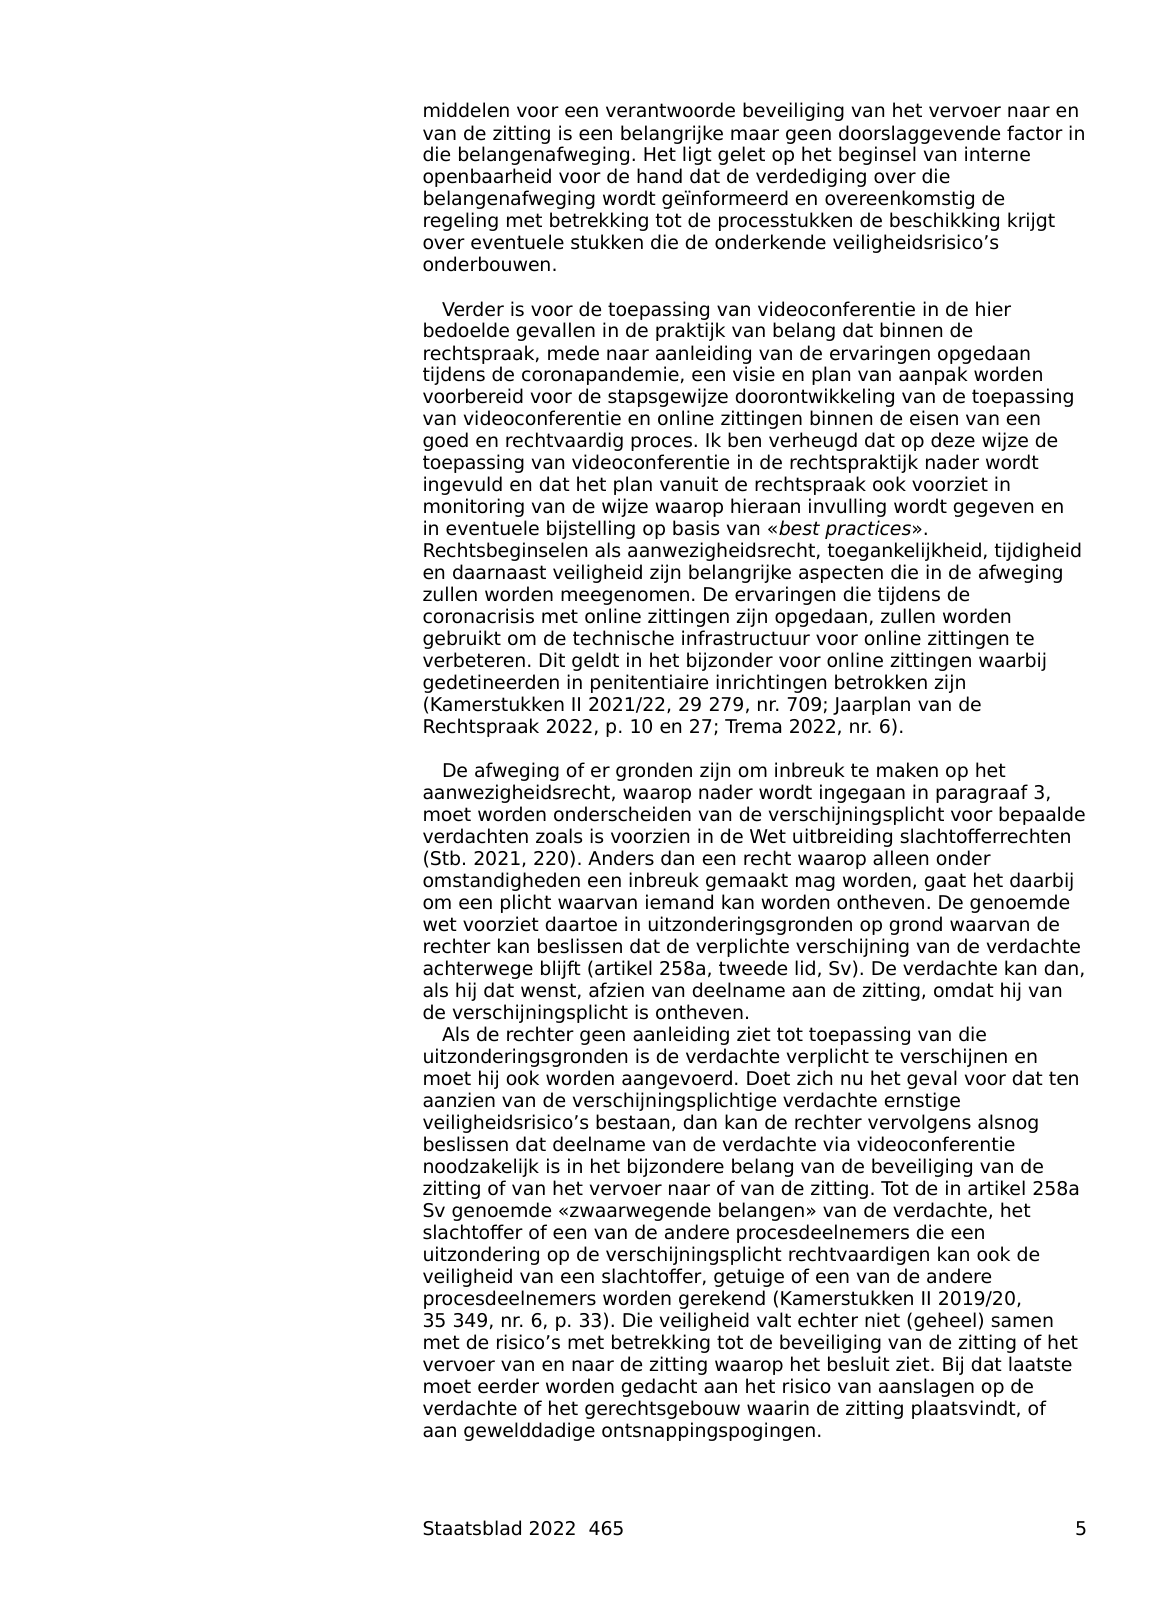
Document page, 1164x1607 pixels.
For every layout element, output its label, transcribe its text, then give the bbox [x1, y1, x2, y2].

text Verder is voor de toepassing van videoconferentie in de hier bedoelde gevallen in de praktijk van belang dat binnen de rechtspraak, mede naar aanleiding van de ervaringen opgedaan tijdens de coronapandemie, een visie en plan van aanpak worden voorbereid voor de stapsgewijze doorontwikkeling van de toepassing van videoconferentie en online zittingen binnen de eisen van een goed en rechtvaardig proces. Ik ben verheugd dat op deze wijze de toepassing van videoconferentie in de rechtspraktijk nader wordt ingevuld en dat het plan vanuit de rechtspraak ook voorziet in monitoring van de wijze waarop hieraan invulling wordt gegeven en in eventuele bijstelling op basis van «best practices». Rechtsbeginselen als aanwezigheidsrecht, toegankelijkheid, tijdigheid en daarnaast veiligheid zijn belangrijke aspecten die in de afweging zullen worden meegenomen. De ervaringen die tijdens de coronacrisis met online zittingen zijn opgedaan, zullen worden gebruikt om de technische infrastructuur voor online zittingen te verbeteren. Dit geldt in het bijzonder voor online zittingen waarbij gedetineerden in penitentiaire inrichtingen betrokken zijn (Kamerstukken II 2021/22, 29 279, nr. 709; Jaarplan van de Rechtspraak 2022, p. 10 en 27; Trema 2022, nr. 6). [422, 298, 1087, 738]
text middelen voor een verantwoorde beveiliging van het vervoer naar en van de zitting is een belangrijke maar geen doorslaggevende factor in die belangenafweging. Het ligt gelet op het beginsel van interne openbaarheid voor de hand dat de verdediging over die belangenafweging wordt geïnformeerd en overeenkomstig de regeling met betrekking tot de processtukken de beschikking krijgt over eventuele stukken die de onderkende veiligheidsrisico’s onderbouwen. [422, 100, 1087, 276]
text De afweging of er gronden zijn om inbreuk te maken op het aanwezigheidsrecht, waarop nader wordt ingegaan in paragraaf 3, moet worden onderscheiden van de verschijningsplicht voor bepaalde verdachten zoals is voorzien in de Wet uitbreiding slachtofferrechten (Stb. 2021, 220). Anders dan een recht waarop alleen onder omstandigheden een inbreuk gemaakt mag worden, gaat het daarbij om een plicht waarvan iemand kan worden ontheven. De genoemde wet voorziet daartoe in uitzonderingsgronden op grond waarvan de rechter kan beslissen dat de verplichte verschijning van de verdachte achterwege blijft (artikel 258a, tweede lid, Sv). De verdachte kan dan, als hij dat wenst, afzien van deelname aan de zitting, omdat hij van de verschijningsplicht is ontheven. [422, 760, 1087, 1024]
text Als de rechter geen aanleiding ziet tot toepassing van die uitzonderingsgronden is de verdachte verplicht te verschijnen en moet hij ook worden aangevoerd. Doet zich nu het geval voor dat ten aanzien van de verschijningsplichtige verdachte ernstige veiligheidsrisico’s bestaan, dan kan de rechter vervolgens alsnog beslissen dat deelname van de verdachte via videoconferentie noodzakelijk is in het bijzondere belang van de beveiliging van de zitting of van het vervoer naar of van de zitting. Tot de in artikel 258a Sv genoemde «zwaarwegende belangen» van de verdachte, het slachtoffer of een van de andere procesdeelnemers die een uitzondering op de verschijningsplicht rechtvaardigen kan ook de veiligheid van een slachtoffer, getuige of een van de andere procesdeelnemers worden gerekend (Kamerstukken II 2019/20, 35 349, nr. 6, p. 33). Die veiligheid valt echter niet (geheel) samen met de risico’s met betrekking tot de beveiliging van de zitting of het vervoer van en naar de zitting waarop het besluit ziet. Bij dat laatste moet eerder worden gedacht aan het risico van aanslagen op de verdachte of het gerechtsgebouw waarin de zitting plaatsvindt, of aan gewelddadige ontsnappingspogingen. [422, 1024, 1087, 1442]
